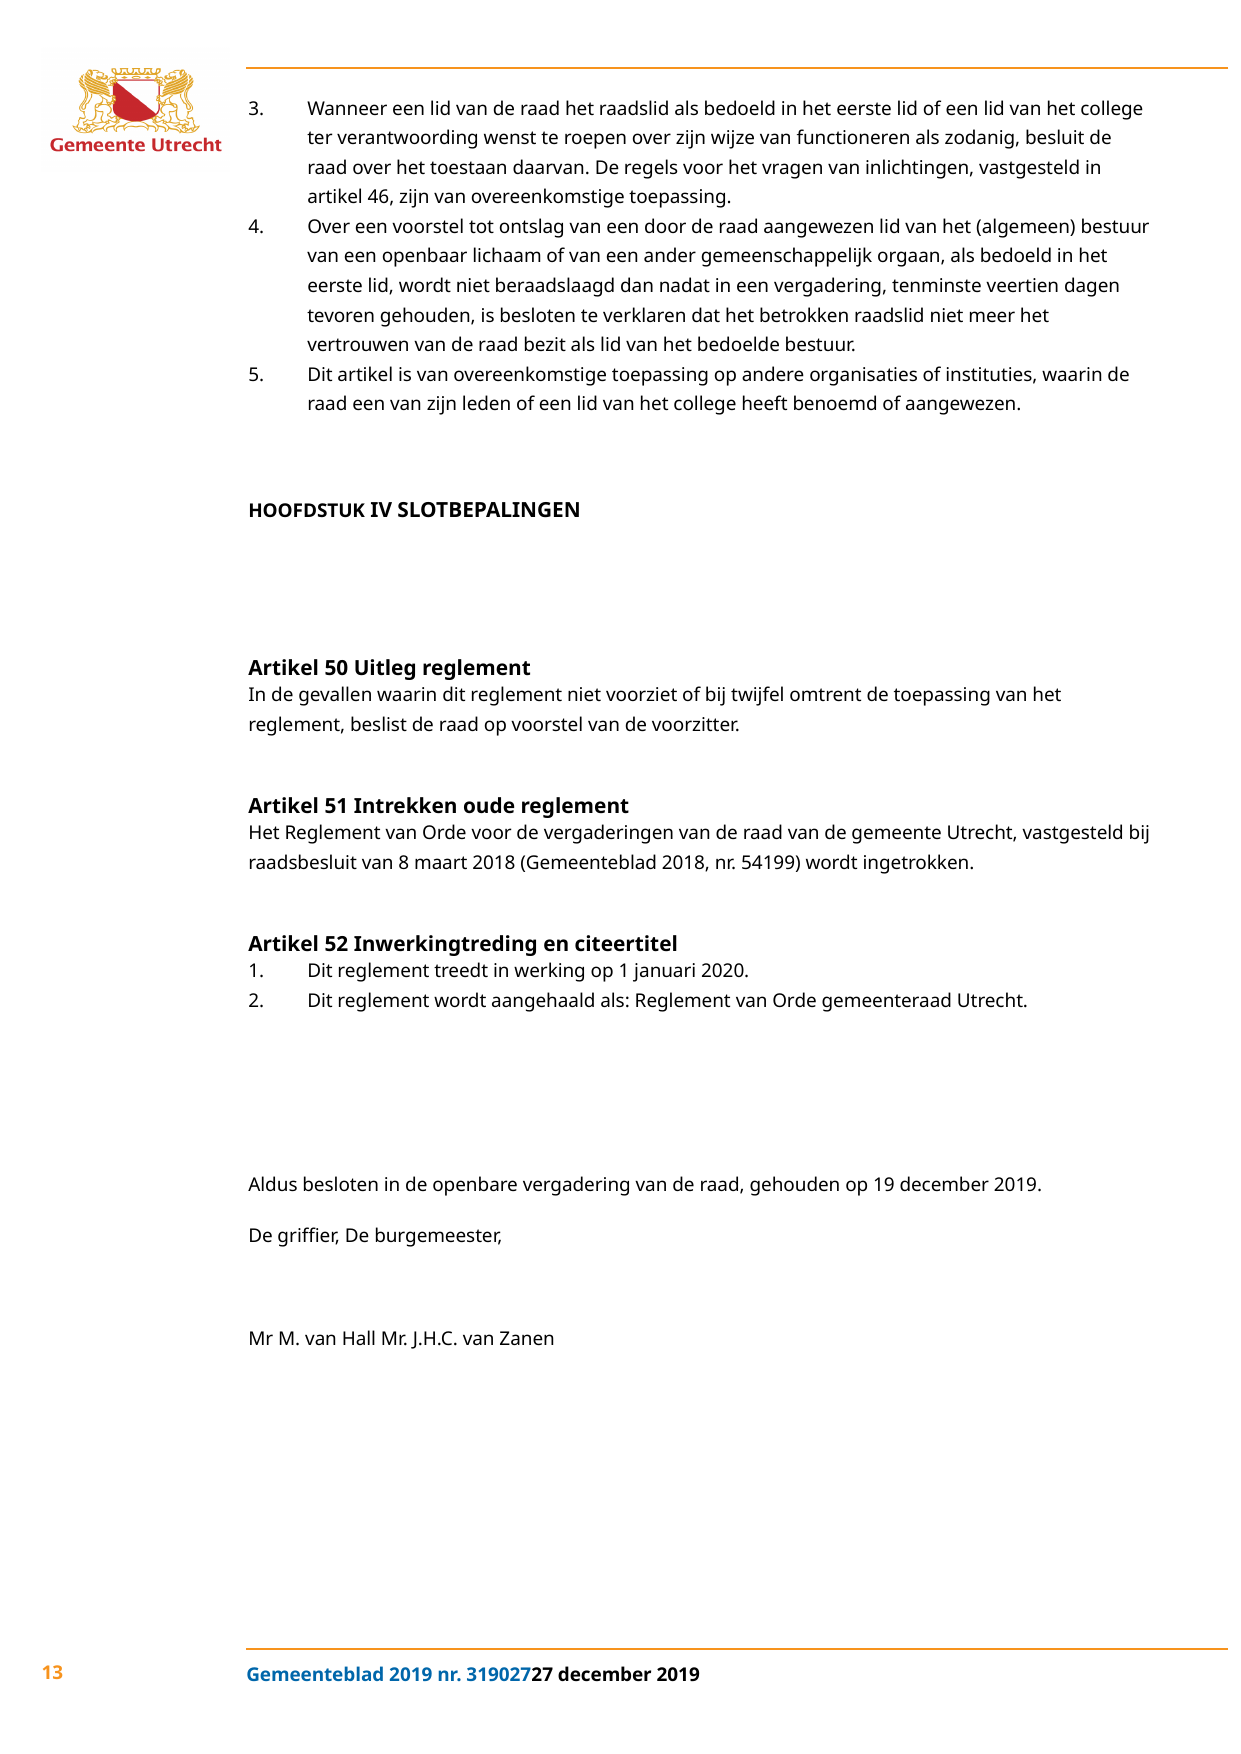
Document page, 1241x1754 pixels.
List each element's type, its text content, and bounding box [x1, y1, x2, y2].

list Wanneer een lid van de raad het raadslid als bedoeld in het eerste lid of een lid van het college ter verantwoording wenst te roepen over zijn wijze van functioneren als zodanig, besluit de raad over het toestaan daarvan. De regels voor het vragen van inlichtingen, vastgesteld in artikel 46, zijn van overeenkomstige toepassing. [248, 95, 1152, 209]
text Aldus besloten in de openbare vergadering van de raad, gehouden op 19 december 2019. [248, 1171, 1152, 1197]
list Dit reglement treedt in werking op 1 januari 2020. [248, 958, 1152, 983]
list Dit artikel is van overeenkomstige toepassing op andere organisaties of instituties, waarin de raad een van zijn leden of een lid van het college heeft benoemd of aangewezen. [248, 361, 1152, 416]
text Artikel 51 Intrekken oude reglement [248, 791, 1152, 819]
text HOOFDSTUK IV SLOTBEPALINGEN [248, 495, 1152, 524]
list Over een voorstel tot ontslag van een door de raad aangewezen lid van het (algemeen) bestuur van een openbaar lichaam of van een ander gemeenschappelijk orgaan, als bedoeld in het eerste lid, wordt niet beraadslaagd dan nadat in een vergadering, tenminste veertien dagen tevoren gehouden, is besloten te verklaren dat het betrokken raadslid niet meer het vertrouwen van de raad bezit als lid van het bedoelde bestuur. [248, 213, 1152, 357]
picture [41, 47, 231, 172]
text Artikel 50 Uitleg reglement [248, 653, 1152, 682]
list Dit reglement wordt aangehaald als: Reglement van Orde gemeenteraad Utrecht. [248, 987, 1152, 1013]
text Artikel 52 Inwerkingtreding en citeertitel [248, 929, 1152, 958]
text In de gevallen waarin dit reglement niet voorziet of bij twijfel omtrent de toepassing van het reglement, beslist de raad op voorstel van de voorzitter. [248, 682, 1152, 737]
text De griffier, De burgemeester, [248, 1222, 1152, 1248]
text Het Reglement van Orde voor de vergaderingen van de raad van de gemeente Utrecht, vastgesteld bij raadsbesluit van 8 maart 2018 (Gemeenteblad 2018, nr. 54199) wordt ingetrokken. [248, 819, 1152, 875]
text Mr M. van Hall Mr. J.H.C. van Zanen [248, 1325, 1152, 1351]
